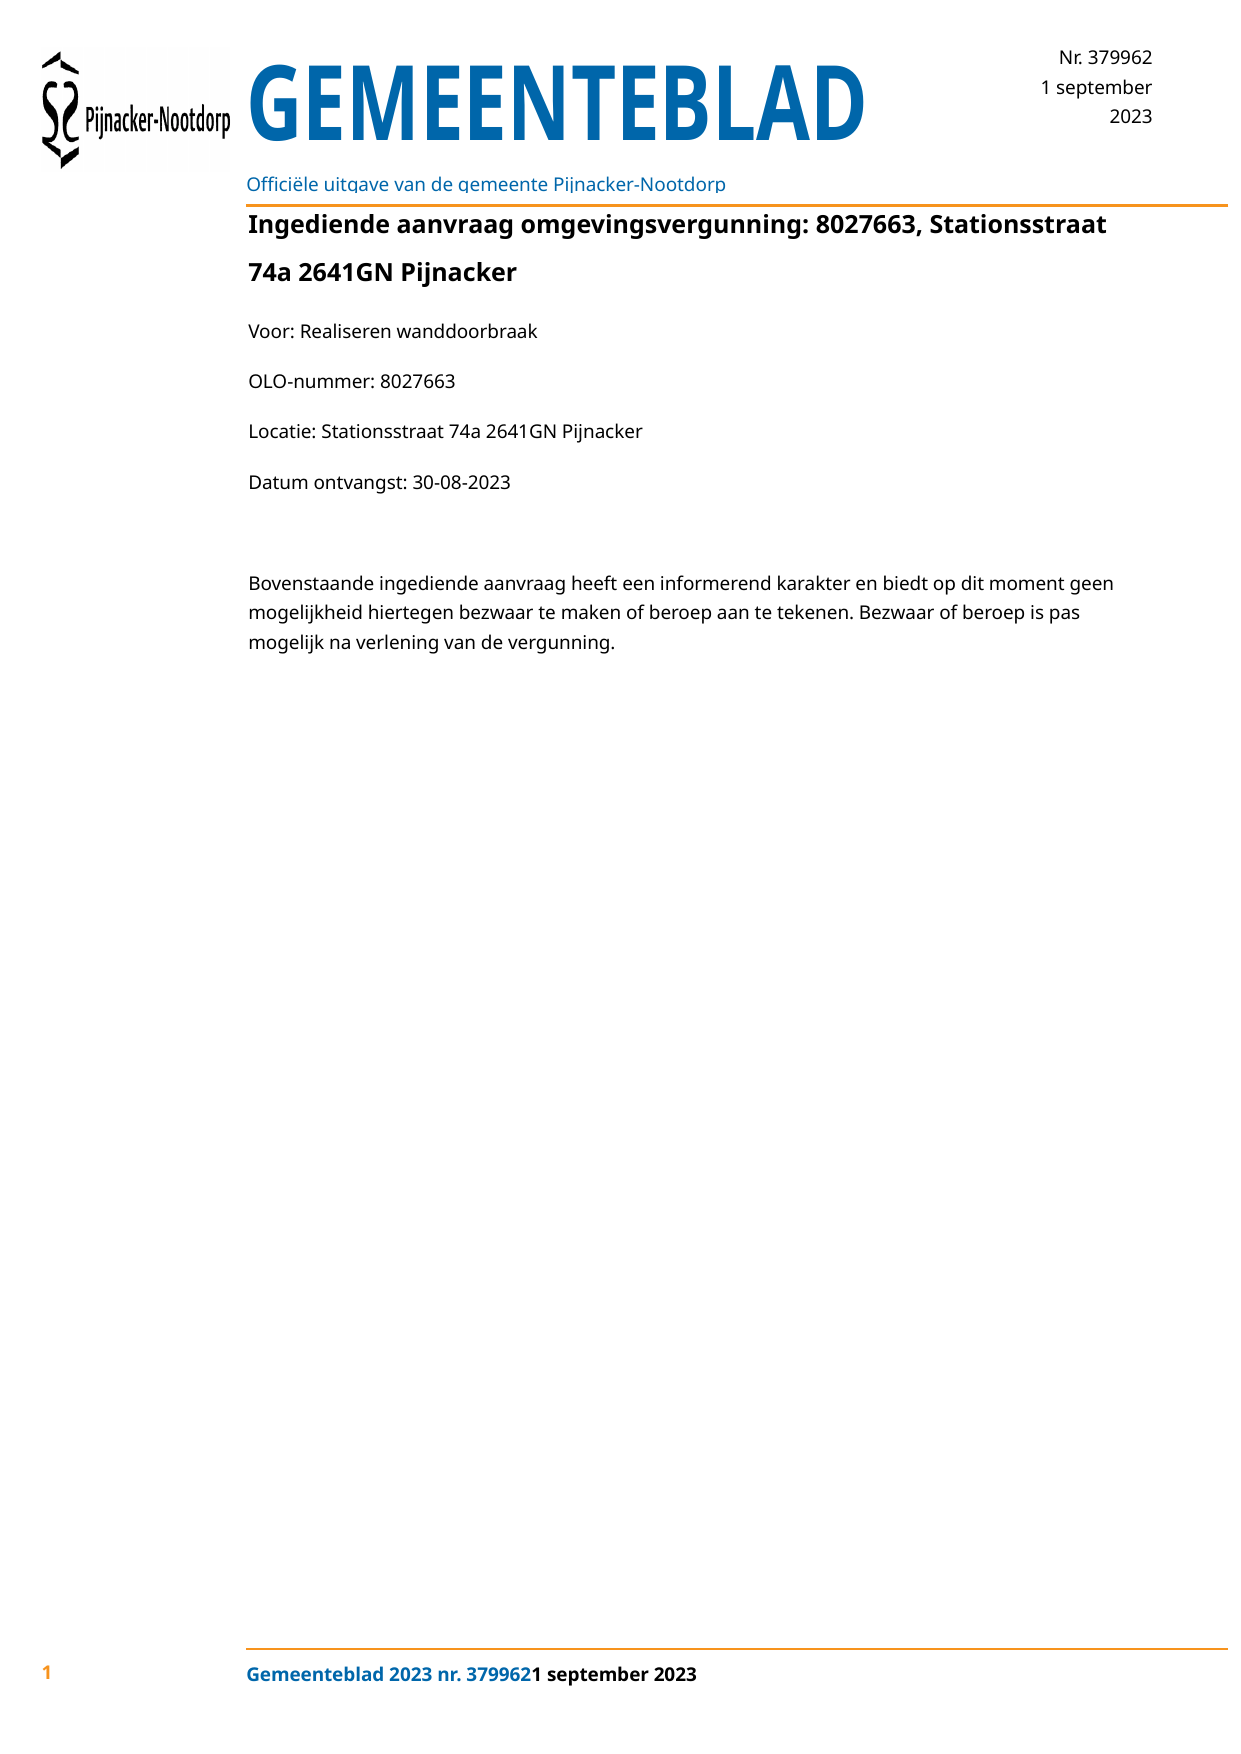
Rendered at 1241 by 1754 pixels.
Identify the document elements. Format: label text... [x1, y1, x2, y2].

text Ingediende aanvraag omgevingsvergunning: 8027663, Stationsstraat 74a 2641GN Pijnacker [248, 207, 1152, 288]
text Voor: Realiseren wanddoorbraak [248, 318, 1152, 344]
picture [41, 47, 231, 172]
text Bovenstaande ingediende aanvraag heeft een informerend karakter en biedt op dit moment geen mogelijkheid hiertegen bezwaar te maken of beroep aan te tekenen. Bezwaar of beroep is pas mogelijk na verlening van de vergunning. [248, 570, 1152, 655]
text Datum ontvangst: 30-08-2023 [248, 469, 1152, 495]
text OLO-nummer: 8027663 [248, 368, 1152, 394]
text Locatie: Stationsstraat 74a 2641GN Pijnacker [248, 419, 1152, 444]
